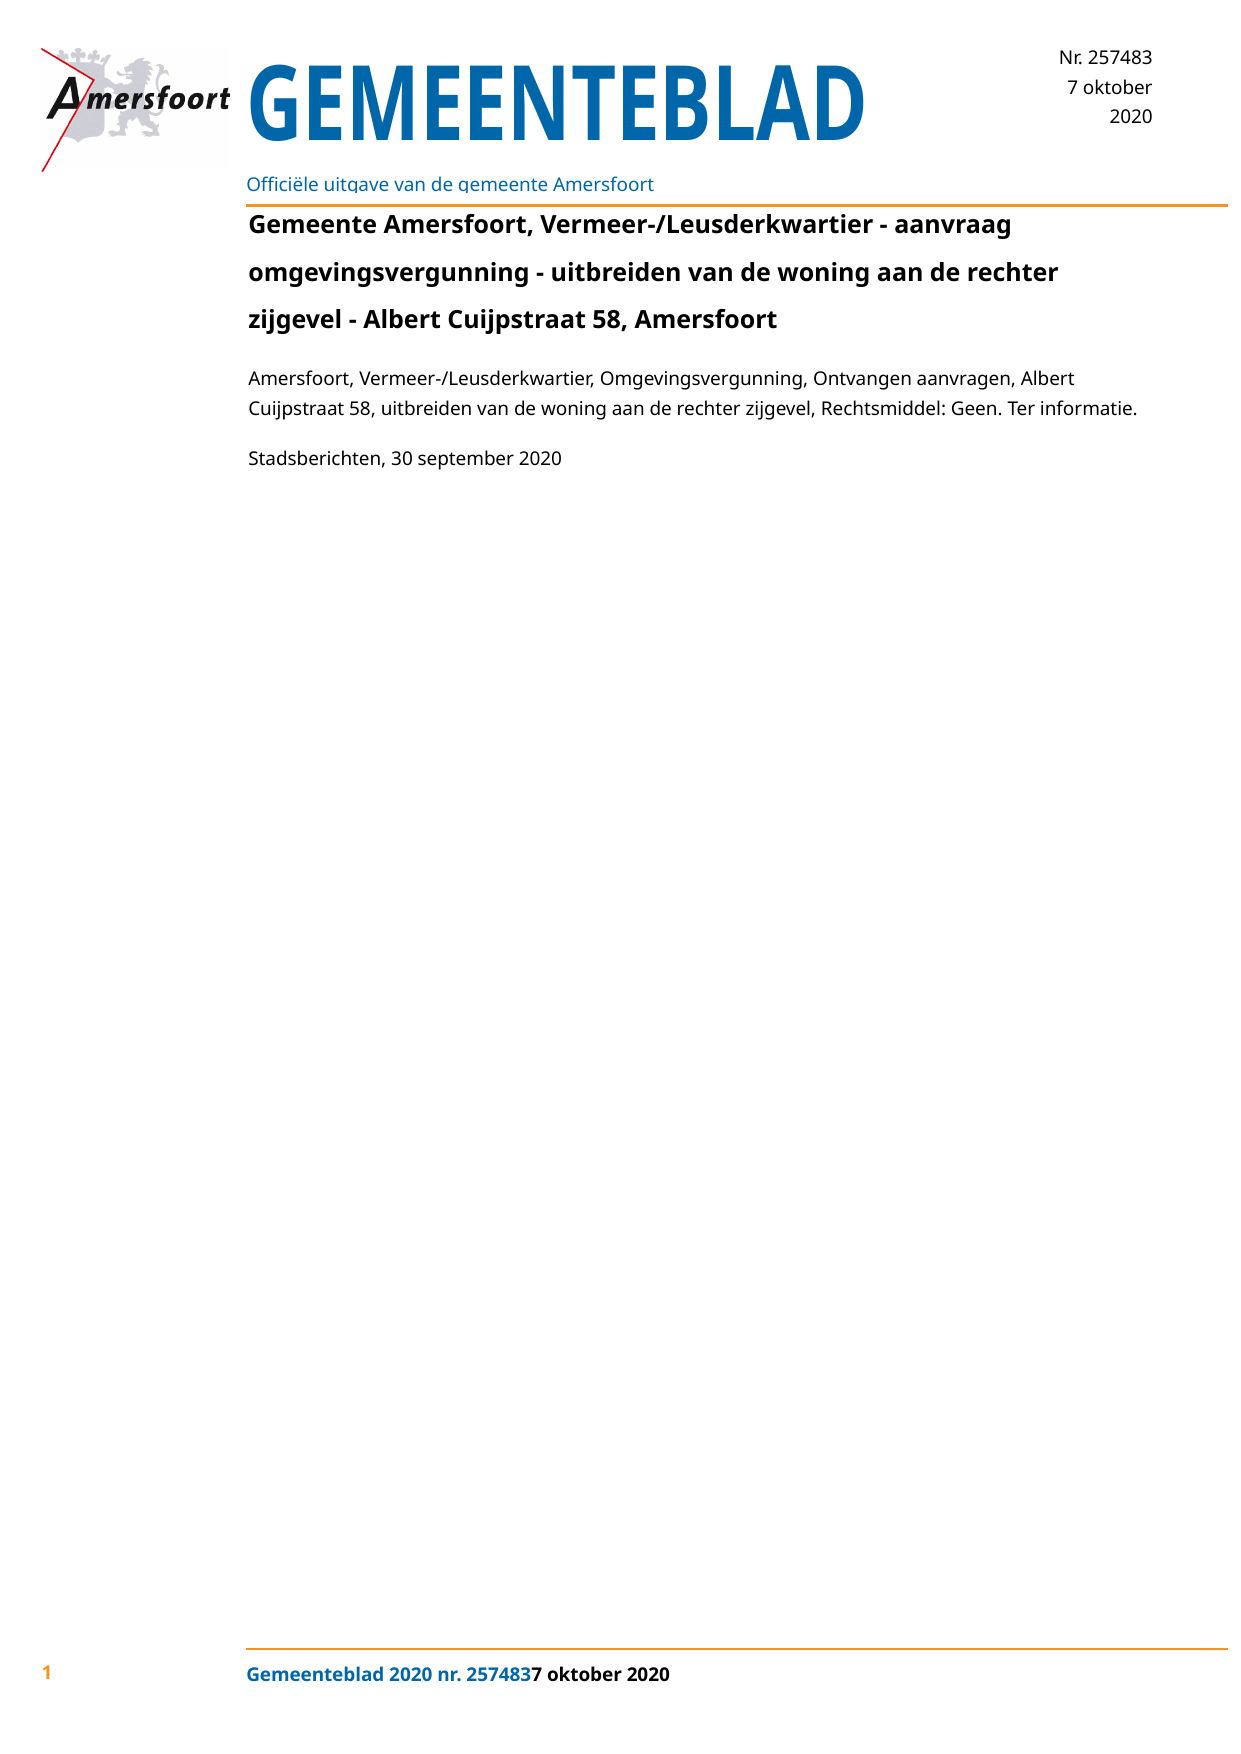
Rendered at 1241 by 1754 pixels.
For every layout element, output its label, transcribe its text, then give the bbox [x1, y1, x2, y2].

text Stadsberichten, 30 september 2020 [248, 446, 1152, 471]
text Amersfoort, Vermeer-/Leusderkwartier, Omgevingsvergunning, Ontvangen aanvragen, Albert Cuijpstraat 58, uitbreiden van de woning aan de rechter zijgevel, Rechtsmiddel: Geen. Ter informatie. [248, 366, 1152, 421]
picture [41, 47, 231, 172]
text Gemeente Amersfoort, Vermeer-/Leusderkwartier - aanvraag omgevingsvergunning - uitbreiden van de woning aan de rechter zijgevel - Albert Cuijpstraat 58, Amersfoort [248, 207, 1152, 336]
